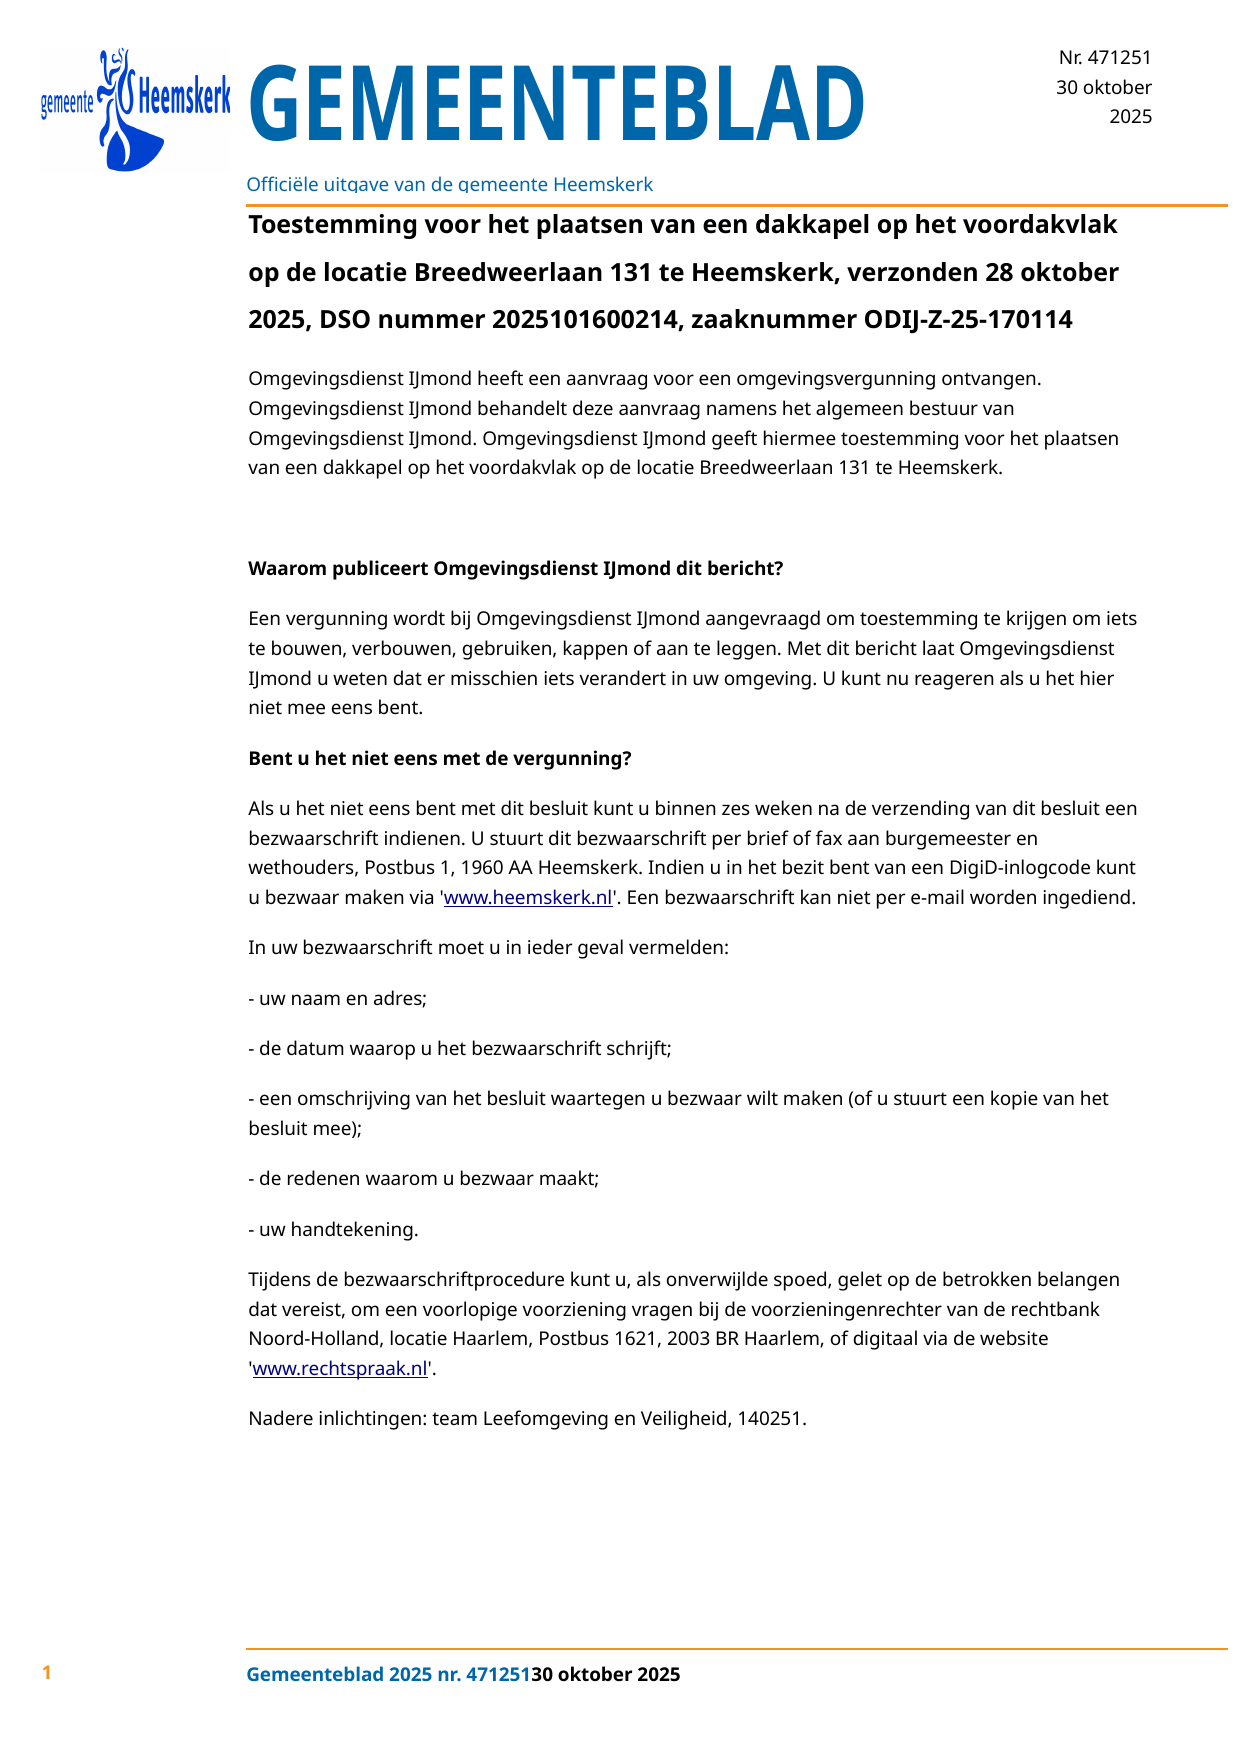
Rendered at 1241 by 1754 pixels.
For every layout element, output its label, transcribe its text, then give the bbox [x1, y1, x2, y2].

text Waarom publiceert Omgevingsdienst IJmond dit bericht? [248, 555, 1152, 581]
text Als u het niet eens bent met dit besluit kunt u binnen zes weken na de verzending van dit besluit een bezwaarschrift indienen. U stuurt dit bezwaarschrift per brief of fax aan burgemeester en wethouders, Postbus 1, 1960 AA Heemskerk. Indien u in het bezit bent van een DigiD-inlogcode kunt u bezwaar maken via 'www.heemskerk.nl'. Een bezwaarschrift kan niet per e-mail worden ingediend. [248, 795, 1152, 909]
text - de datum waarop u het bezwaarschrift schrijft; [248, 1035, 1152, 1061]
picture [41, 47, 231, 172]
text Nadere inlichtingen: team Leefomgeving en Veiligheid, 140251. [248, 1406, 1152, 1431]
text In uw bezwaarschrift moet u in ieder geval vermelden: [248, 934, 1152, 960]
text Bent u het niet eens met de vergunning? [248, 745, 1152, 770]
text Omgevingsdienst IJmond heeft een aanvraag voor een omgevingsvergunning ontvangen. Omgevingsdienst IJmond behandelt deze aanvraag namens het algemeen bestuur van Omgevingsdienst IJmond. Omgevingsdienst IJmond geeft hiermee toestemming voor het plaatsen van een dakkapel op het voordakvlak op de locatie Breedweerlaan 131 te Heemskerk. [248, 366, 1152, 480]
text Toestemming voor het plaatsen van een dakkapel op het voordakvlak op de locatie Breedweerlaan 131 te Heemskerk, verzonden 28 oktober 2025, DSO nummer 2025101600214, zaaknummer ODIJ-Z-25-170114 [248, 207, 1152, 336]
text - de redenen waarom u bezwaar maakt; [248, 1166, 1152, 1191]
text - een omschrijving van het besluit waartegen u bezwaar wilt maken (of u stuurt een kopie van het besluit mee); [248, 1086, 1152, 1141]
text - uw handtekening. [248, 1216, 1152, 1242]
text - uw naam en adres; [248, 985, 1152, 1010]
text Een vergunning wordt bij Omgevingsdienst IJmond aangevraagd om toestemming te krijgen om iets te bouwen, verbouwen, gebruiken, kappen of aan te leggen. Met dit bericht laat Omgevingsdienst IJmond u weten dat er misschien iets verandert in uw omgeving. U kunt nu reageren als u het hier niet mee eens bent. [248, 606, 1152, 720]
text Tijdens de bezwaarschriftprocedure kunt u, als onverwijlde spoed, gelet op de betrokken belangen dat vereist, om een voorlopige voorziening vragen bij de voorzieningenrechter van de rechtbank Noord-Holland, locatie Haarlem, Postbus 1621, 2003 BR Haarlem, of digitaal via de website 'www.rechtspraak.nl'. [248, 1266, 1152, 1381]
